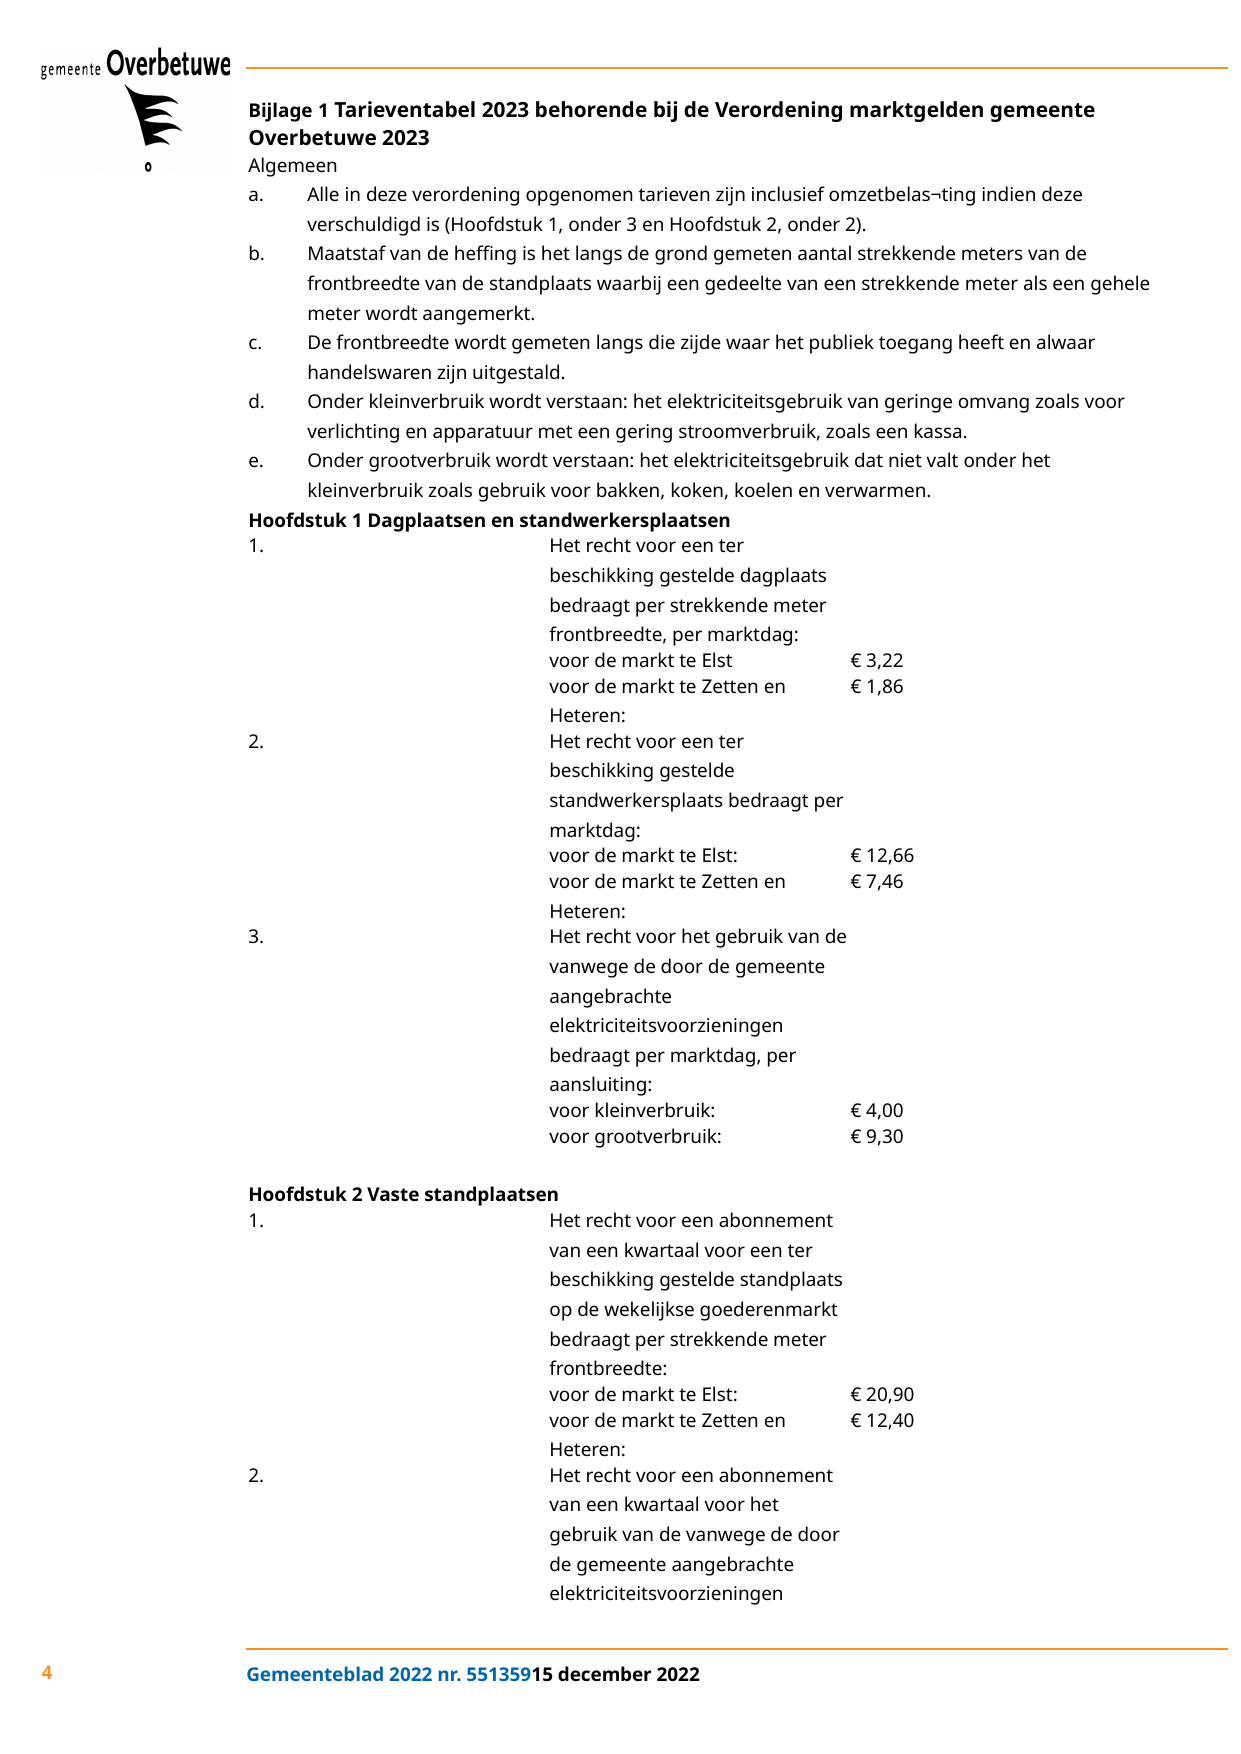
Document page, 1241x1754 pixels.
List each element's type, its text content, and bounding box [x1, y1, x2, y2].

list Onder grootverbruik wordt verstaan: het elektriciteitsgebruik dat niet valt onder het kleinverbruik zoals gebruik voor bakken, koken, koelen en verwarmen. [248, 448, 1152, 503]
list Alle in deze verordening opgenomen tarieven zijn inclusief omzetbelas¬ting indien deze verschuldigd is (Hoofdstuk 1, onder 3 en Hoofdstuk 2, onder 2). [248, 181, 1152, 237]
table_cell [248, 1381, 549, 1407]
table_cell [850, 728, 1152, 843]
table_cell Het recht voor een abonnement van een kwartaal voor het gebruik van de vanwege de door de gemeente aangebrachte elektriciteitsvoorzieningen [549, 1462, 850, 1606]
table_cell € 12,66 [850, 843, 1152, 868]
table_cell 1. [248, 533, 549, 647]
table_cell [850, 924, 1152, 1097]
text Bijlage 1 Tarieventabel 2023 behorende bij de Verordening marktgelden gemeente Overbetuwe 2023 [248, 95, 1152, 152]
table_cell [248, 1407, 549, 1462]
table_cell [850, 1462, 1152, 1606]
picture [41, 47, 231, 172]
table_cell € 3,22 [850, 647, 1152, 673]
table_cell voor kleinverbruik: [549, 1097, 850, 1123]
list Onder kleinverbruik wordt verstaan: het elektriciteitsgebruik van geringe omvang zoals voor verlichting en apparatuur met een gering stroomverbruik, zoals een kassa. [248, 388, 1152, 444]
table_cell [248, 673, 549, 728]
table_cell voor de markt te Zetten en Heteren: [549, 673, 850, 728]
table_cell € 4,00 [850, 1097, 1152, 1123]
table_cell voor grootverbruik: [549, 1123, 850, 1149]
table_cell Het recht voor een ter beschikking gestelde dagplaats bedraagt per strekkende meter frontbreedte, per marktdag: [549, 533, 850, 647]
table_cell [248, 1097, 549, 1123]
table_cell voor de markt te Zetten en Heteren: [549, 868, 850, 924]
table_cell 2. [248, 728, 549, 843]
table_cell voor de markt te Elst: [549, 843, 850, 868]
table_cell [850, 533, 1152, 647]
table_cell 1. [248, 1208, 549, 1381]
table_cell voor de markt te Elst: [549, 1381, 850, 1407]
table_cell [248, 868, 549, 924]
table_cell 2. [248, 1462, 549, 1606]
table_header Hoofdstuk 1 Dagplaatsen en standwerkersplaatsen [248, 507, 1152, 533]
table_cell € 7,46 [850, 868, 1152, 924]
table_cell € 12,40 [850, 1407, 1152, 1462]
table_cell € 1,86 [850, 673, 1152, 728]
table_cell voor de markt te Elst [549, 647, 850, 673]
table_cell [850, 1208, 1152, 1381]
table_cell € 20,90 [850, 1381, 1152, 1407]
list Maatstaf van de heffing is het langs de grond gemeten aantal strekkende meters van de frontbreedte van de standplaats waarbij een gedeelte van een strekkende meter als een gehele meter wordt aangemerkt. [248, 241, 1152, 325]
table_cell Het recht voor het gebruik van de vanwege de door de gemeente aangebrachte elektriciteitsvoorzieningen bedraagt per marktdag, per aansluiting: [549, 924, 850, 1097]
table_cell 3. [248, 924, 549, 1097]
table_cell € 9,30 [850, 1123, 1152, 1149]
table_header Hoofdstuk 2 Vaste standplaatsen [248, 1182, 1152, 1207]
table_cell voor de markt te Zetten en Heteren: [549, 1407, 850, 1462]
text Algemeen [248, 152, 1152, 177]
table_cell [248, 1123, 549, 1149]
table_cell [248, 843, 549, 868]
table_cell Het recht voor een abonnement van een kwartaal voor een ter beschikking gestelde standplaats op de wekelijkse goederenmarkt bedraagt per strekkende meter frontbreedte: [549, 1208, 850, 1381]
list De frontbreedte wordt gemeten langs die zijde waar het publiek toegang heeft en alwaar handelswaren zijn uitgestald. [248, 329, 1152, 384]
table_cell [248, 647, 549, 673]
table_cell Het recht voor een ter beschikking gestelde standwerkersplaats bedraagt per marktdag: [549, 728, 850, 843]
